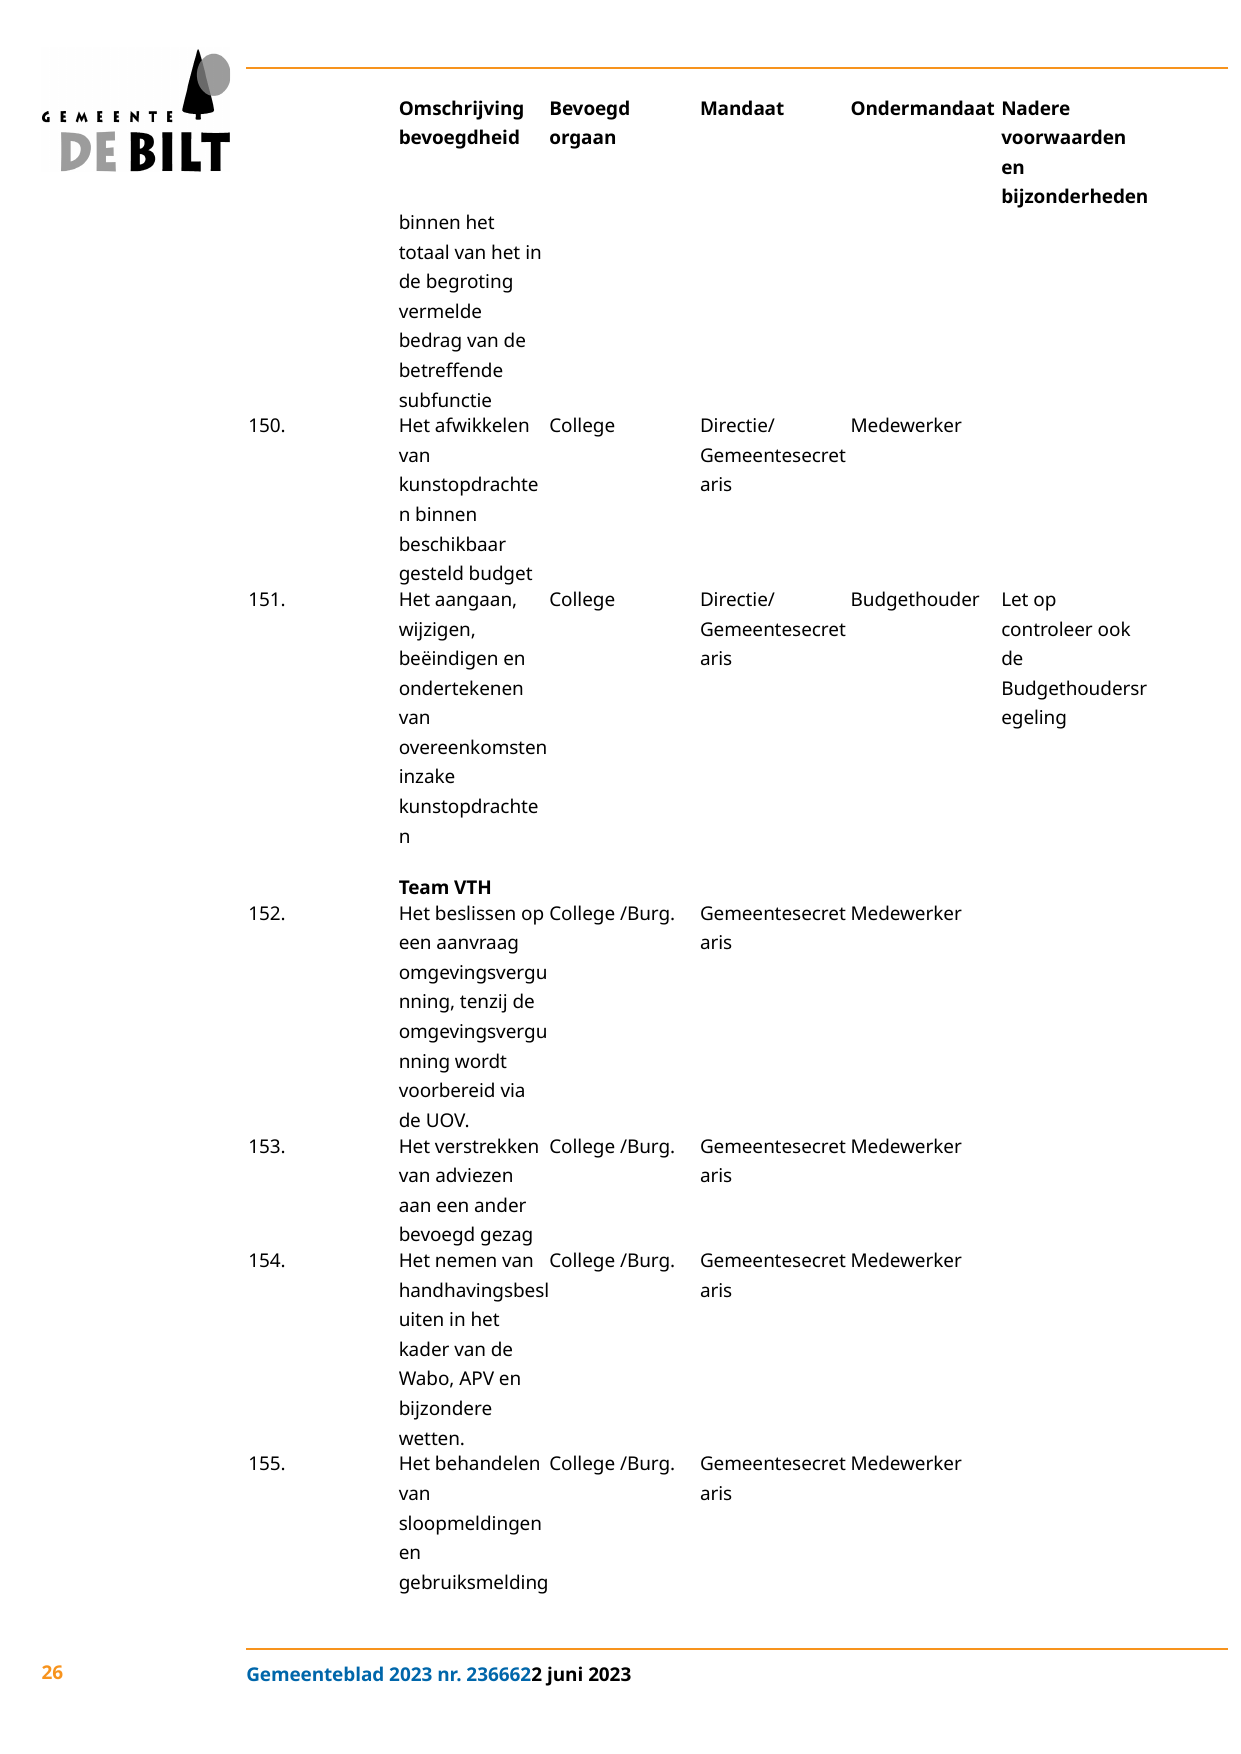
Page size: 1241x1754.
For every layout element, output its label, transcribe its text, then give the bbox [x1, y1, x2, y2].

table_cell [850, 874, 1001, 900]
table_cell Medewerker [850, 1451, 1001, 1594]
table_cell 151. [248, 586, 398, 848]
table_cell Het behandelen van sloopmeldingen en gebruiksmelding [399, 1451, 549, 1594]
table_cell [1001, 900, 1152, 1133]
table_cell Het verstrekken van adviezen aan een ander bevoegd gezag [399, 1133, 549, 1247]
table_cell [1001, 413, 1152, 586]
table_cell College [549, 586, 700, 848]
table_cell [700, 874, 850, 900]
table_header Nadere voorwaarden en bijzonderheden [1001, 95, 1152, 209]
table_cell Medewerker [850, 1247, 1001, 1451]
table_cell Medewerker [850, 413, 1001, 586]
table_cell College /Burg. [549, 1247, 700, 1451]
table_cell [248, 849, 398, 874]
table_cell Het aangaan, wijzigen, beëindigen en ondertekenen van overeenkomsten inzake kunstopdrachten [399, 586, 549, 848]
table_cell Het beslissen op een aanvraag omgevingsvergunning, tenzij de omgevingsvergunning wordt voorbereid via de UOV. [399, 900, 549, 1133]
table_cell [399, 849, 549, 874]
table_cell [700, 209, 850, 412]
table_cell [549, 874, 700, 900]
table_cell [850, 849, 1001, 874]
table_cell College /Burg. [549, 1451, 700, 1594]
table_cell Het afwikkelen van kunstopdrachten binnen beschikbaar gesteld budget [399, 413, 549, 586]
table_cell [700, 849, 850, 874]
table_cell [1001, 1133, 1152, 1247]
table_cell [1001, 849, 1152, 874]
table_header Ondermandaat [850, 95, 1001, 209]
table_cell College [549, 413, 700, 586]
table_cell Gemeentesecretaris [700, 1451, 850, 1594]
table_cell College /Burg. [549, 1133, 700, 1247]
table_cell Directie/ Gemeentesecretaris [700, 586, 850, 848]
table_cell Medewerker [850, 1133, 1001, 1247]
table_header Omschrijving bevoegdheid [399, 95, 549, 209]
table_cell Team VTH [399, 874, 549, 900]
table_header Bevoegd orgaan [549, 95, 700, 209]
table_cell binnen het totaal van het in de begroting vermelde bedrag van de betreffende subfunctie [399, 209, 549, 412]
table_cell Budgethouder [850, 586, 1001, 848]
table_cell 150. [248, 413, 398, 586]
table_cell 155. [248, 1451, 398, 1594]
table_cell Het nemen van handhavingsbesluiten in het kader van de Wabo, APV en bijzondere wetten. [399, 1247, 549, 1451]
table_cell Medewerker [850, 900, 1001, 1133]
table_cell [1001, 874, 1152, 900]
table_cell [248, 874, 398, 900]
table_cell 152. [248, 900, 398, 1133]
table_cell [850, 209, 1001, 412]
table_cell [248, 209, 398, 412]
table_cell Directie/ Gemeentesecretaris [700, 413, 850, 586]
table_cell 153. [248, 1133, 398, 1247]
table_cell [1001, 1451, 1152, 1594]
table_cell [549, 849, 700, 874]
table_cell 154. [248, 1247, 398, 1451]
table_header Mandaat [700, 95, 850, 209]
table_cell [549, 209, 700, 412]
table_cell College /Burg. [549, 900, 700, 1133]
picture [41, 47, 231, 172]
table_cell [1001, 209, 1152, 412]
table_cell Let op controleer ook de Budgethoudersregeling [1001, 586, 1152, 848]
table_cell Gemeentesecretaris [700, 1133, 850, 1247]
table_cell Gemeentesecretaris [700, 900, 850, 1133]
table_cell Gemeentesecretaris [700, 1247, 850, 1451]
table_cell [1001, 1247, 1152, 1451]
table_header [248, 95, 398, 209]
